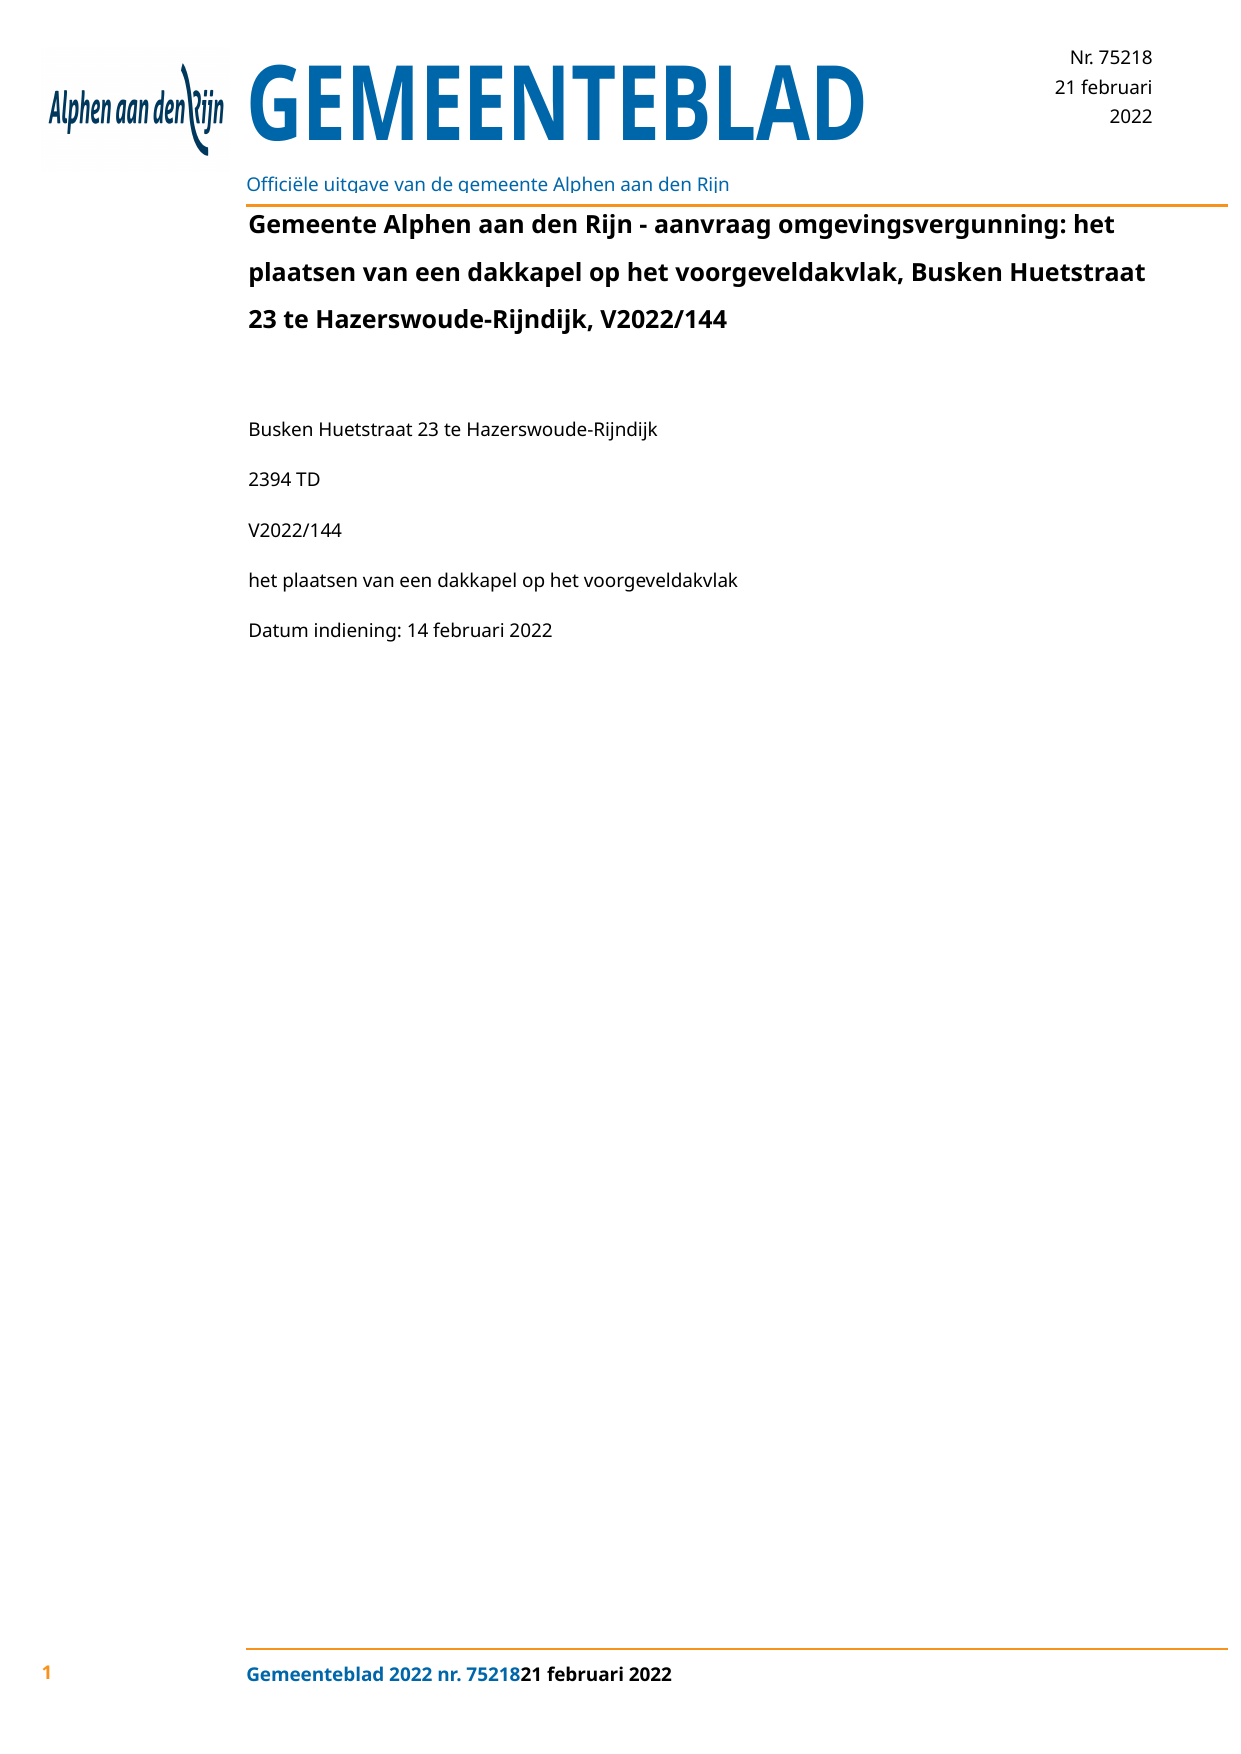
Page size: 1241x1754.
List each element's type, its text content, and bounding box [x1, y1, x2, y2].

picture [41, 47, 231, 172]
text Datum indiening: 14 februari 2022 [248, 618, 1152, 643]
text Busken Huetstraat 23 te Hazerswoude-Rijndijk [248, 416, 1152, 442]
text het plaatsen van een dakkapel op het voorgeveldakvlak [248, 567, 1152, 593]
text Gemeente Alphen aan den Rijn - aanvraag omgevingsvergunning: het plaatsen van een dakkapel op het voorgeveldakvlak, Busken Huetstraat 23 te Hazerswoude-Rijndijk, V2022/144 [248, 207, 1152, 336]
text 2394 TD [248, 466, 1152, 492]
text V2022/144 [248, 517, 1152, 542]
